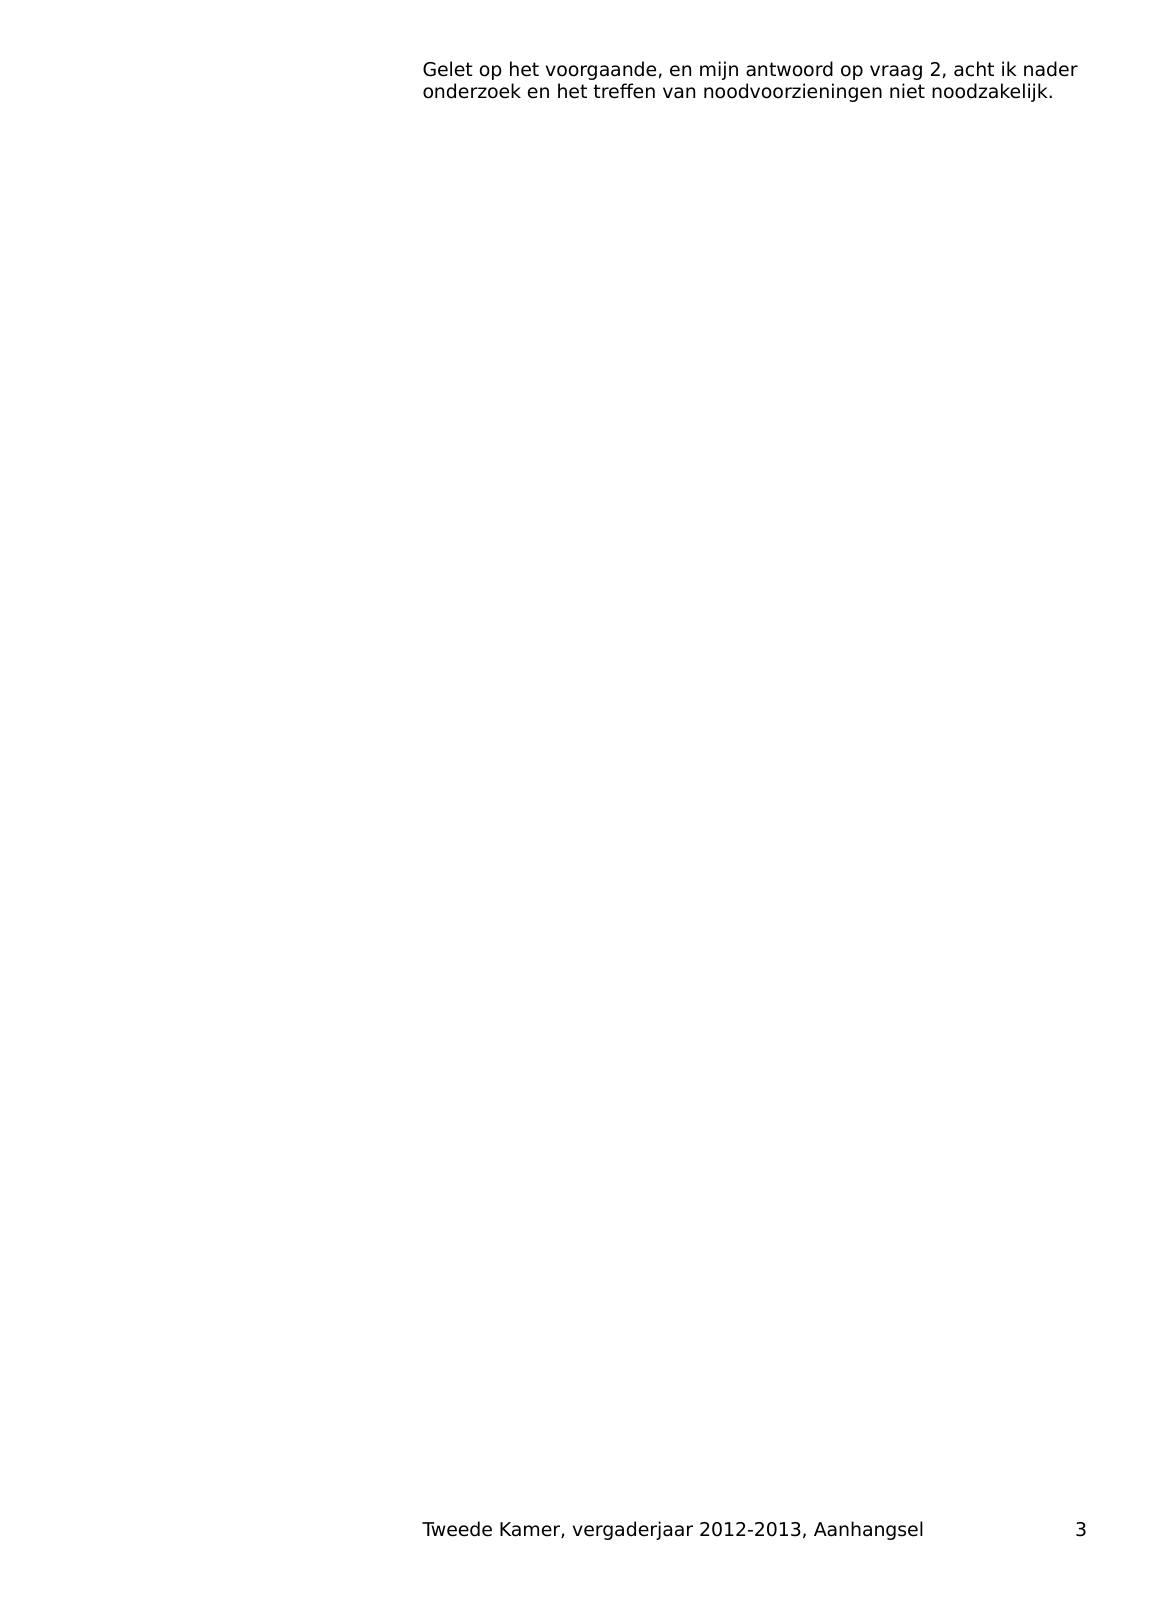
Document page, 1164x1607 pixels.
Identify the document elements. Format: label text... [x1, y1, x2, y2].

text Gelet op het voorgaande, en mijn antwoord op vraag 2, acht ik nader onderzoek en het treffen van noodvoorzieningen niet noodzakelijk. [422, 59, 1087, 103]
